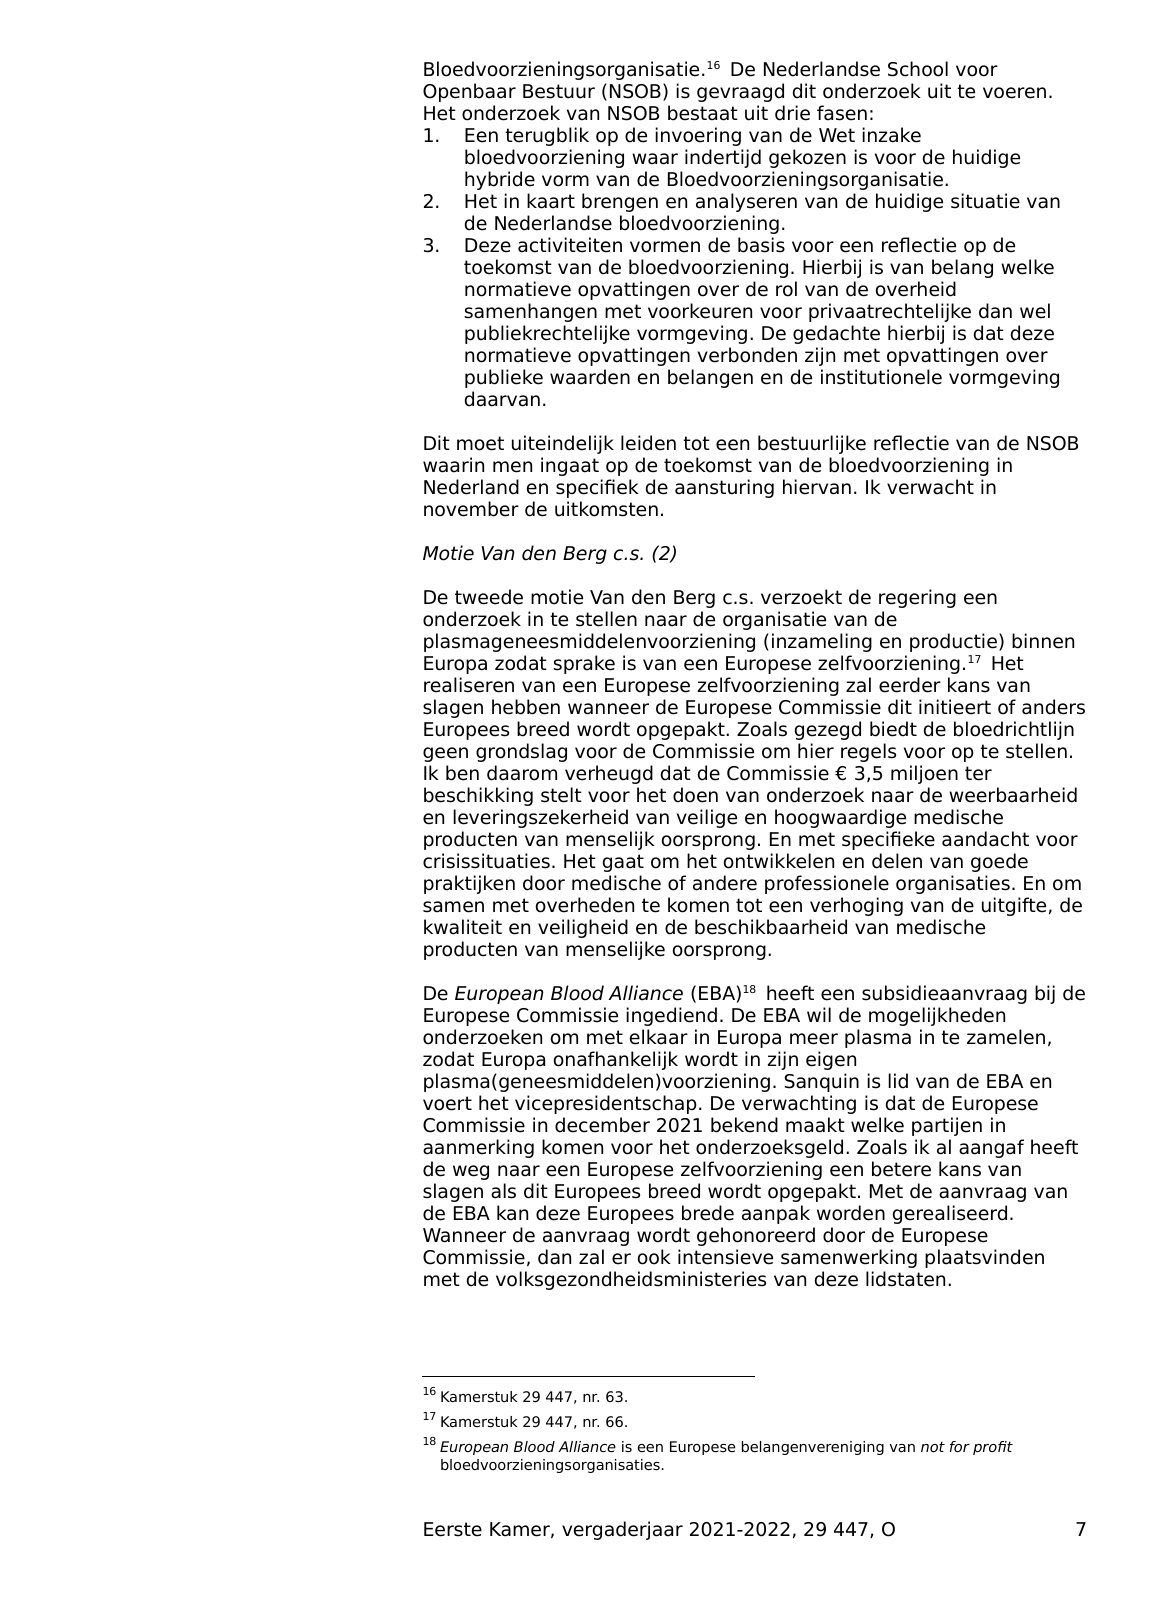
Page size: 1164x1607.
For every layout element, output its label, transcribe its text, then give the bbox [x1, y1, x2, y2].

text Dit moet uiteindelijk leiden tot een bestuurlijke reflectie van de NSOB waarin men ingaat op de toekomst van de bloedvoorziening in Nederland en specifiek de aansturing hiervan. Ik verwacht in november de uitkomsten. [422, 433, 1087, 521]
text Kamerstuk 29 447, nr. 63. [422, 1385, 1087, 1407]
text De European Blood Alliance (EBA) heeft een subsidieaanvraag bij de Europese Commissie ingediend. De EBA wil de mogelijkheden onderzoeken om met elkaar in Europa meer plasma in te zamelen, zodat Europa onafhankelijk wordt in zijn eigen plasma(geneesmiddelen)voorziening. Sanquin is lid van de EBA en voert het vicepresidentschap. De verwachting is dat de Europese Commissie in december 2021 bekend maakt welke partijen in aanmerking komen voor het onderzoeksgeld. Zoals ik al aangaf heeft de weg naar een Europese zelfvoorziening een betere kans van slagen als dit Europees breed wordt opgepakt. Met de aanvraag van de EBA kan deze Europees brede aanpak worden gerealiseerd. Wanneer de aanvraag wordt gehonoreerd door de Europese Commissie, dan zal er ook intensieve samenwerking plaatsvinden met de volksgezondheidsministeries van deze lidstaten. [422, 983, 1087, 1291]
text De tweede motie Van den Berg c.s. verzoekt de regering een onderzoek in te stellen naar de organisatie van de plasmageneesmiddelenvoorziening (inzameling en productie) binnen Europa zodat sprake is van een Europese zelfvoorziening. Het realiseren van een Europese zelfvoorziening zal eerder kans van slagen hebben wanneer de Europese Commissie dit initieert of anders Europees breed wordt opgepakt. Zoals gezegd biedt de bloedrichtlijn geen grondslag voor de Commissie om hier regels voor op te stellen. Ik ben daarom verheugd dat de Commissie € 3,5 miljoen ter beschikking stelt voor het doen van onderzoek naar de weerbaarheid en leveringszekerheid van veilige en hoogwaardige medische producten van menselijk oorsprong. En met specifieke aandacht voor crisissituaties. Het gaat om het ontwikkelen en delen van goede praktijken door medische of andere professionele organisaties. En om samen met overheden te komen tot een verhoging van de uitgifte, de kwaliteit en veiligheid en de beschikbaarheid van medische producten van menselijke oorsprong. [422, 587, 1087, 961]
text European Blood Alliance is een Europese belangenvereniging van not for profit bloedvoorzieningsorganisaties. [422, 1435, 1087, 1474]
text Bloedvoorzieningsorganisatie. De Nederlandse School voor Openbaar Bestuur (NSOB) is gevraagd dit onderzoek uit te voeren. Het onderzoek van NSOB bestaat uit drie fasen: [422, 59, 1087, 125]
text Kamerstuk 29 447, nr. 66. [422, 1410, 1087, 1432]
text 2. Het in kaart brengen en analyseren van de huidige situatie van de Nederlandse bloedvoorziening. [422, 191, 1087, 235]
text 1. Een terugblik op de invoering van de Wet inzake bloedvoorziening waar indertijd gekozen is voor de huidige hybride vorm van de Bloedvoorzieningsorganisatie. [422, 125, 1087, 191]
subtitle Motie Van den Berg c.s. (2) [422, 543, 1087, 565]
text 3. Deze activiteiten vormen de basis voor een reflectie op de toekomst van de bloedvoorziening. Hierbij is van belang welke normatieve opvattingen over de rol van de overheid samenhangen met voorkeuren voor privaatrechtelijke dan wel publiekrechtelijke vormgeving. De gedachte hierbij is dat deze normatieve opvattingen verbonden zijn met opvattingen over publieke waarden en belangen en de institutionele vormgeving daarvan. [422, 235, 1087, 411]
